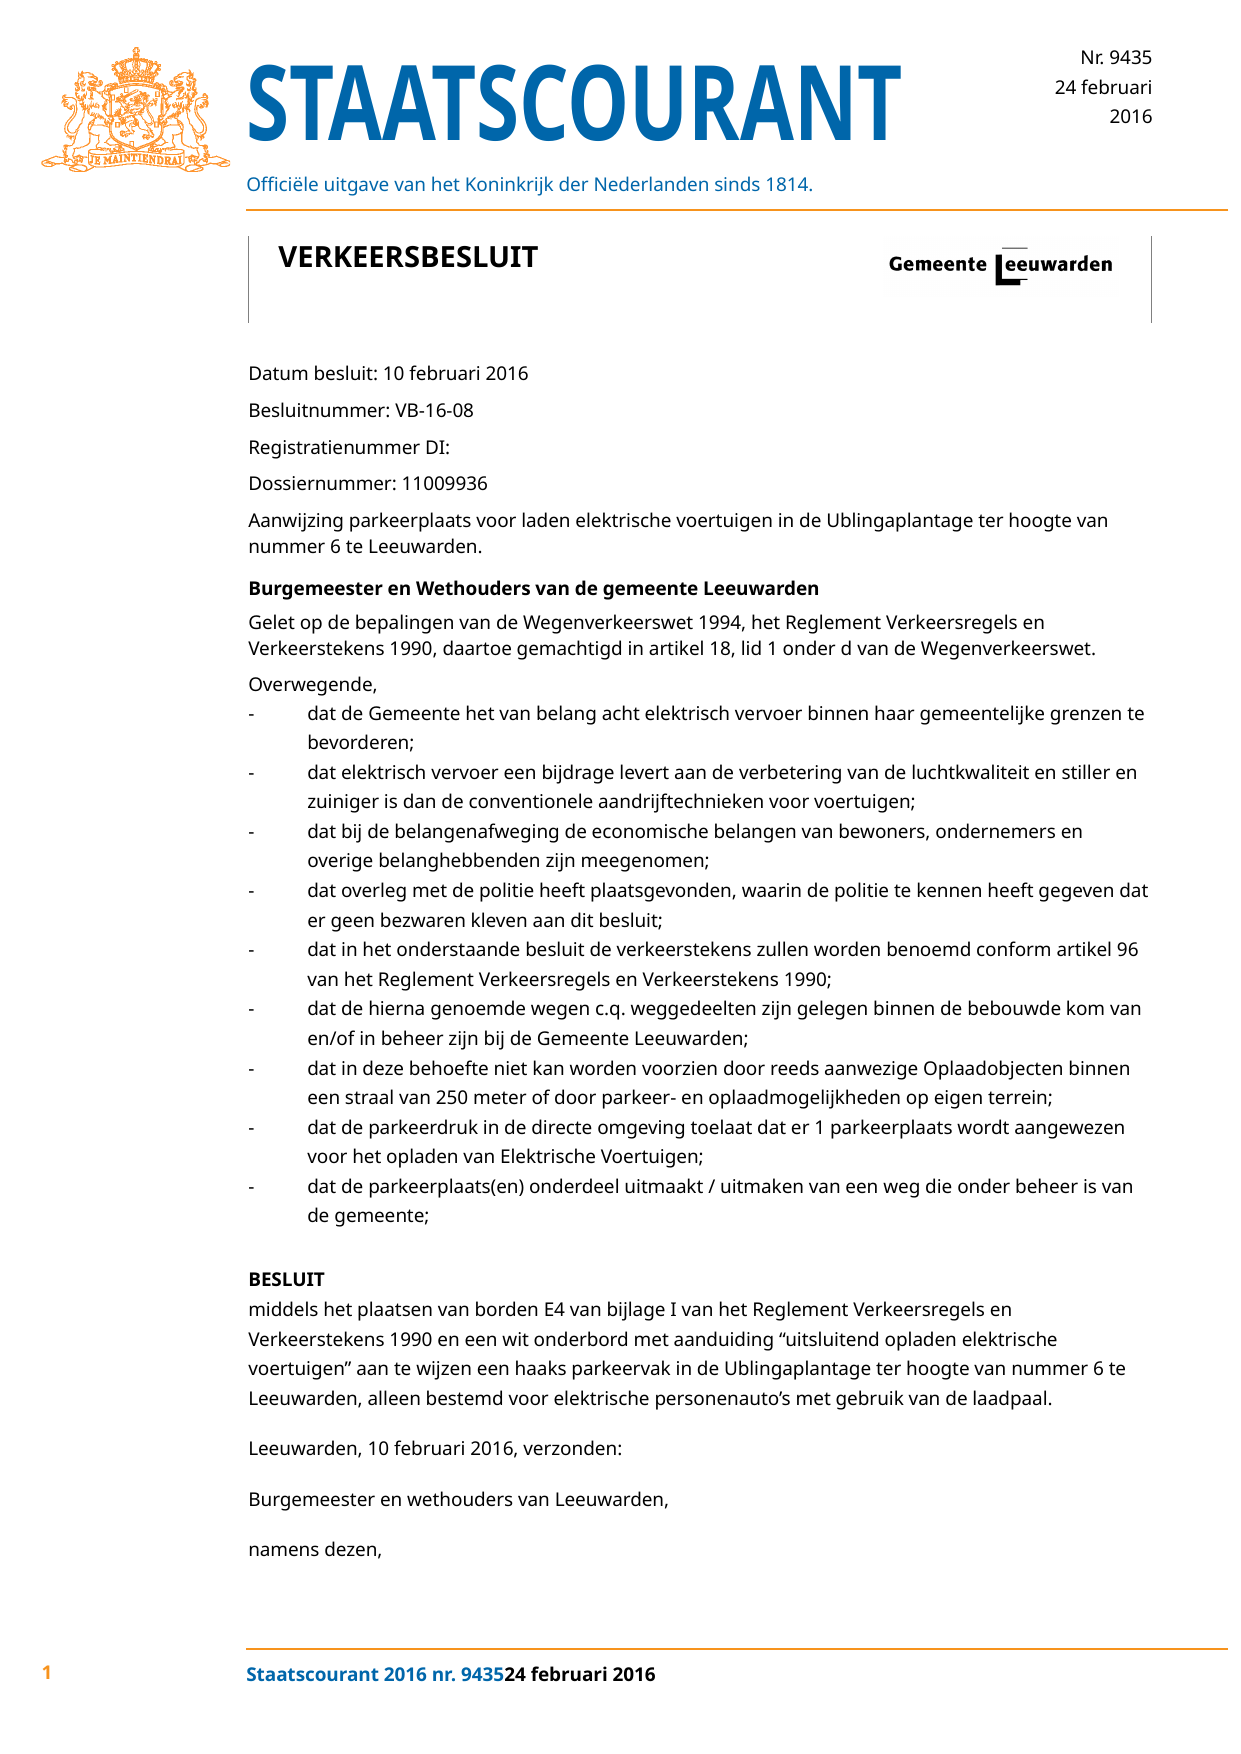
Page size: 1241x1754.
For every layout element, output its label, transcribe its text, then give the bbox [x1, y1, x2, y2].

text Dossiernummer: 11009936 [248, 471, 1152, 496]
list dat de parkeerplaats(en) onderdeel uitmaakt / uitmaken van een weg die onder beheer is van de gemeente; [248, 1173, 1152, 1228]
text Datum besluit: 10 februari 2016 [248, 361, 1152, 386]
text Gelet op de bepalingen van de Wegenverkeerswet 1994, het Reglement Verkeersregels en Verkeerstekens 1990, daartoe gemachtigd in artikel 18, lid 1 onder d van de Wegenverkeerswet. [248, 609, 1152, 660]
text Burgemeester en Wethouders van de gemeente Leeuwarden [248, 575, 1152, 601]
text Leeuwarden, 10 februari 2016, verzonden: [248, 1435, 1152, 1461]
text namens dezen, [248, 1536, 1152, 1562]
list dat de parkeerdruk in de directe omgeving toelaat dat er 1 parkeerplaats wordt aangewezen voor het opladen van Elektrische Voertuigen; [248, 1114, 1152, 1169]
list dat in deze behoefte niet kan worden voorzien door reeds aanwezige Oplaadobjecten binnen een straal van 250 meter of door parkeer- en oplaadmogelijkheden op eigen terrein; [248, 1055, 1152, 1110]
list dat elektrisch vervoer een bijdrage levert aan de verbetering van de luchtkwaliteit en stiller en zuiniger is dan de conventionele aandrijftechnieken voor voertuigen; [248, 759, 1152, 814]
list dat de hierna genoemde wegen c.q. weggedeelten zijn gelegen binnen de bebouwde kom van en/of in beheer zijn bij de Gemeente Leeuwarden; [248, 996, 1152, 1051]
list dat overleg met de politie heeft plaatsgevonden, waarin de politie te kennen heeft gegeven dat er geen bezwaren kleven aan dit besluit; [248, 877, 1152, 932]
text middels het plaatsen van borden E4 van bijlage I van het Reglement Verkeersregels en Verkeerstekens 1990 en een wit onderbord met aanduiding “uitsluitend opladen elektrische voertuigen” aan te wijzen een haaks parkeervak in de Ublingaplantage ter hoogte van nummer 6 te Leeuwarden, alleen bestemd voor elektrische personenauto’s met gebruik van de laadpaal. [248, 1296, 1152, 1411]
text Overwegende, [248, 671, 1152, 697]
table_header [850, 236, 1151, 323]
text Registratienummer DI: [248, 434, 1152, 460]
text Aanwijzing parkeerplaats voor laden elektrische voertuigen in de Ublingaplantage ter hoogte van nummer 6 te Leeuwarden. [248, 507, 1152, 559]
text Burgemeester en wethouders van Leeuwarden, [248, 1486, 1152, 1511]
text Besluitnummer: VB-16-08 [248, 397, 1152, 423]
picture [882, 236, 1119, 297]
list dat de Gemeente het van belang acht elektrisch vervoer binnen haar gemeentelijke grenzen te bevorderen; [248, 700, 1152, 755]
list dat in het onderstaande besluit de verkeerstekens zullen worden benoemd conform artikel 96 van het Reglement Verkeersregels en Verkeerstekens 1990; [248, 936, 1152, 992]
list dat bij de belangenafweging de economische belangen van bewoners, ondernemers en overige belanghebbenden zijn meegenomen; [248, 818, 1152, 873]
table_header VERKEERSBESLUIT [249, 236, 850, 323]
text BESLUIT [248, 1267, 1152, 1292]
picture [41, 47, 231, 172]
